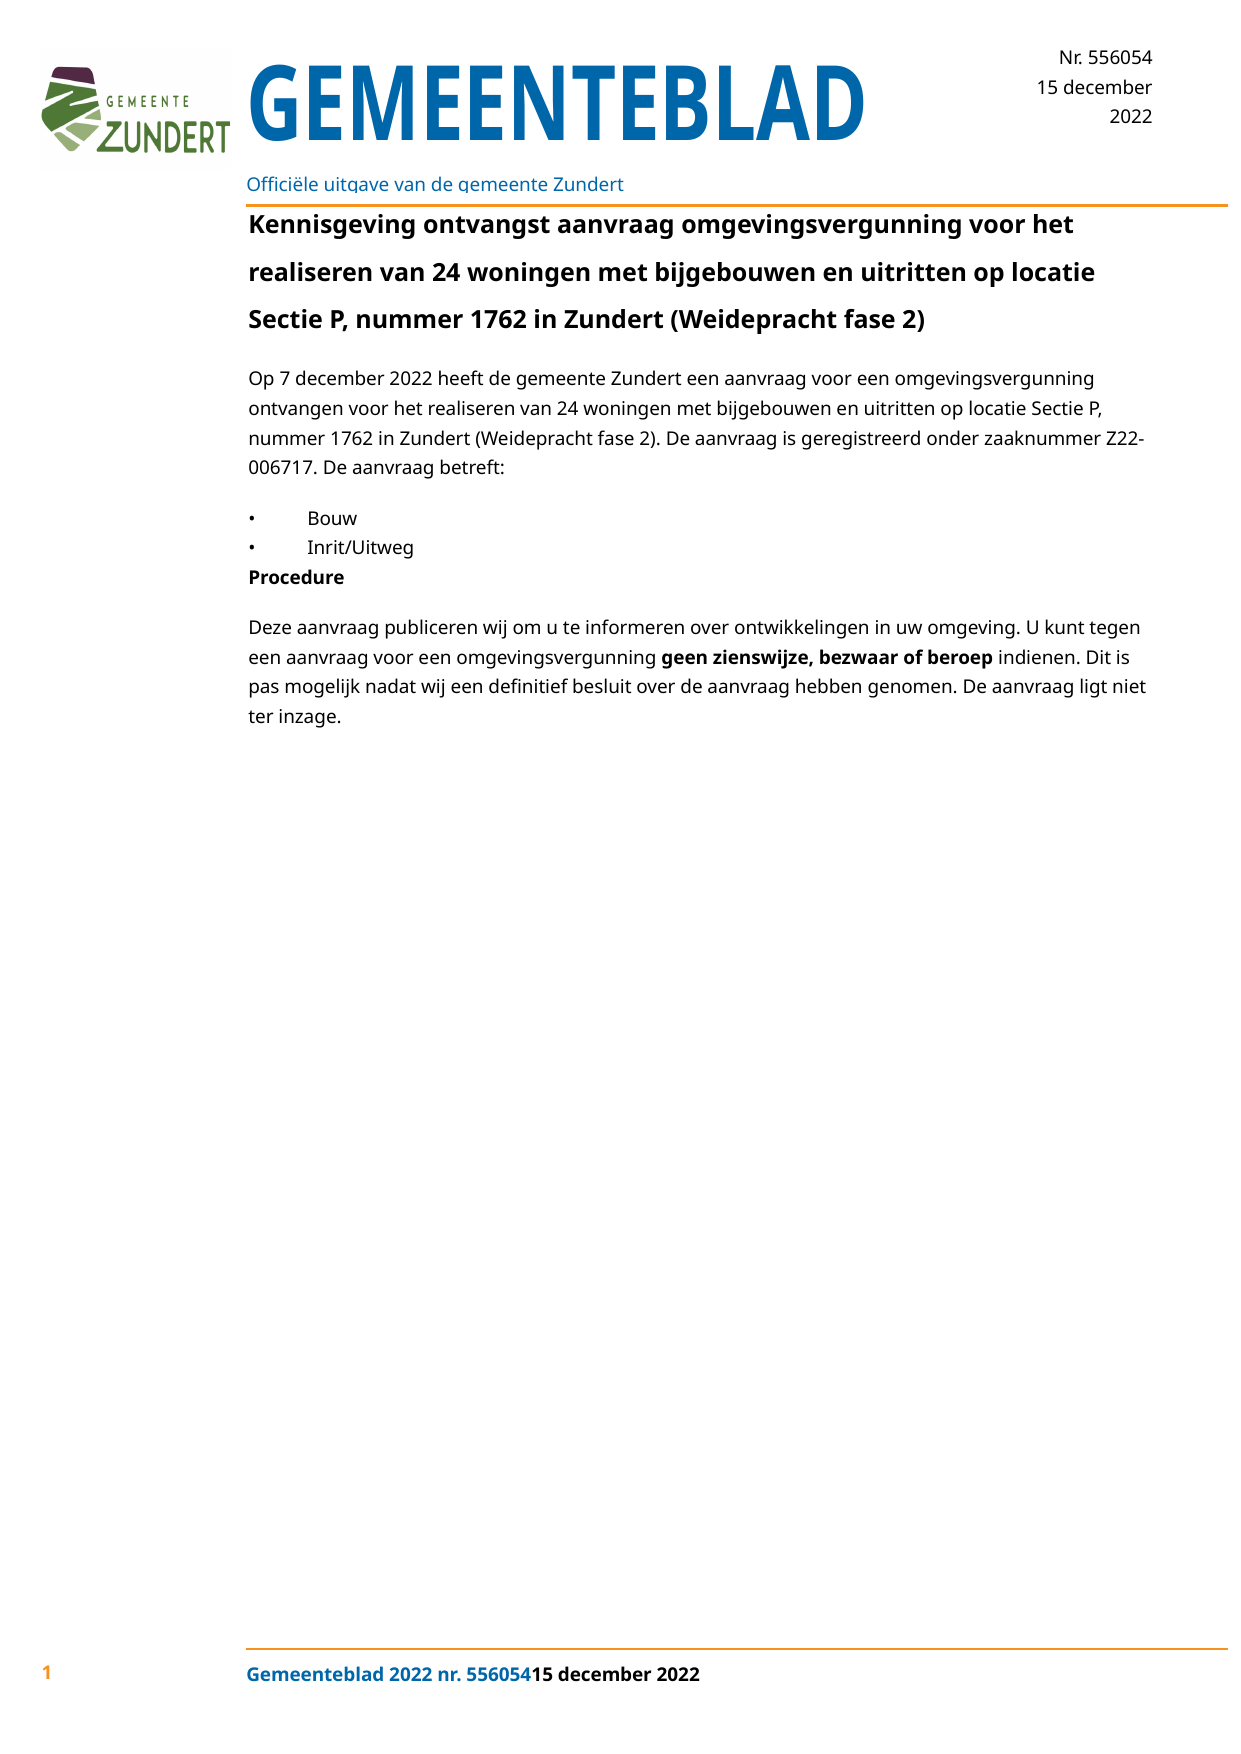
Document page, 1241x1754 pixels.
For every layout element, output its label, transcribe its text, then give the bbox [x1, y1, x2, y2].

list Bouw [248, 505, 1152, 530]
picture [41, 47, 231, 172]
text Deze aanvraag publiceren wij om u te informeren over ontwikkelingen in uw omgeving. U kunt tegen een aanvraag voor een omgevingsvergunning geen zienswijze, bezwaar of beroep indienen. Dit is pas mogelijk nadat wij een definitief besluit over de aanvraag hebben genomen. De aanvraag ligt niet ter inzage. [248, 614, 1152, 729]
text Kennisgeving ontvangst aanvraag omgevingsvergunning voor het realiseren van 24 woningen met bijgebouwen en uitritten op locatie Sectie P, nummer 1762 in Zundert (Weidepracht fase 2) [248, 207, 1152, 336]
text Op 7 december 2022 heeft de gemeente Zundert een aanvraag voor een omgevingsvergunning ontvangen voor het realiseren van 24 woningen met bijgebouwen en uitritten op locatie Sectie P, nummer 1762 in Zundert (Weidepracht fase 2). De aanvraag is geregistreerd onder zaaknummer Z22-006717. De aanvraag betreft: [248, 366, 1152, 480]
list Inrit/Uitweg [248, 534, 1152, 560]
text Procedure [248, 564, 1152, 589]
